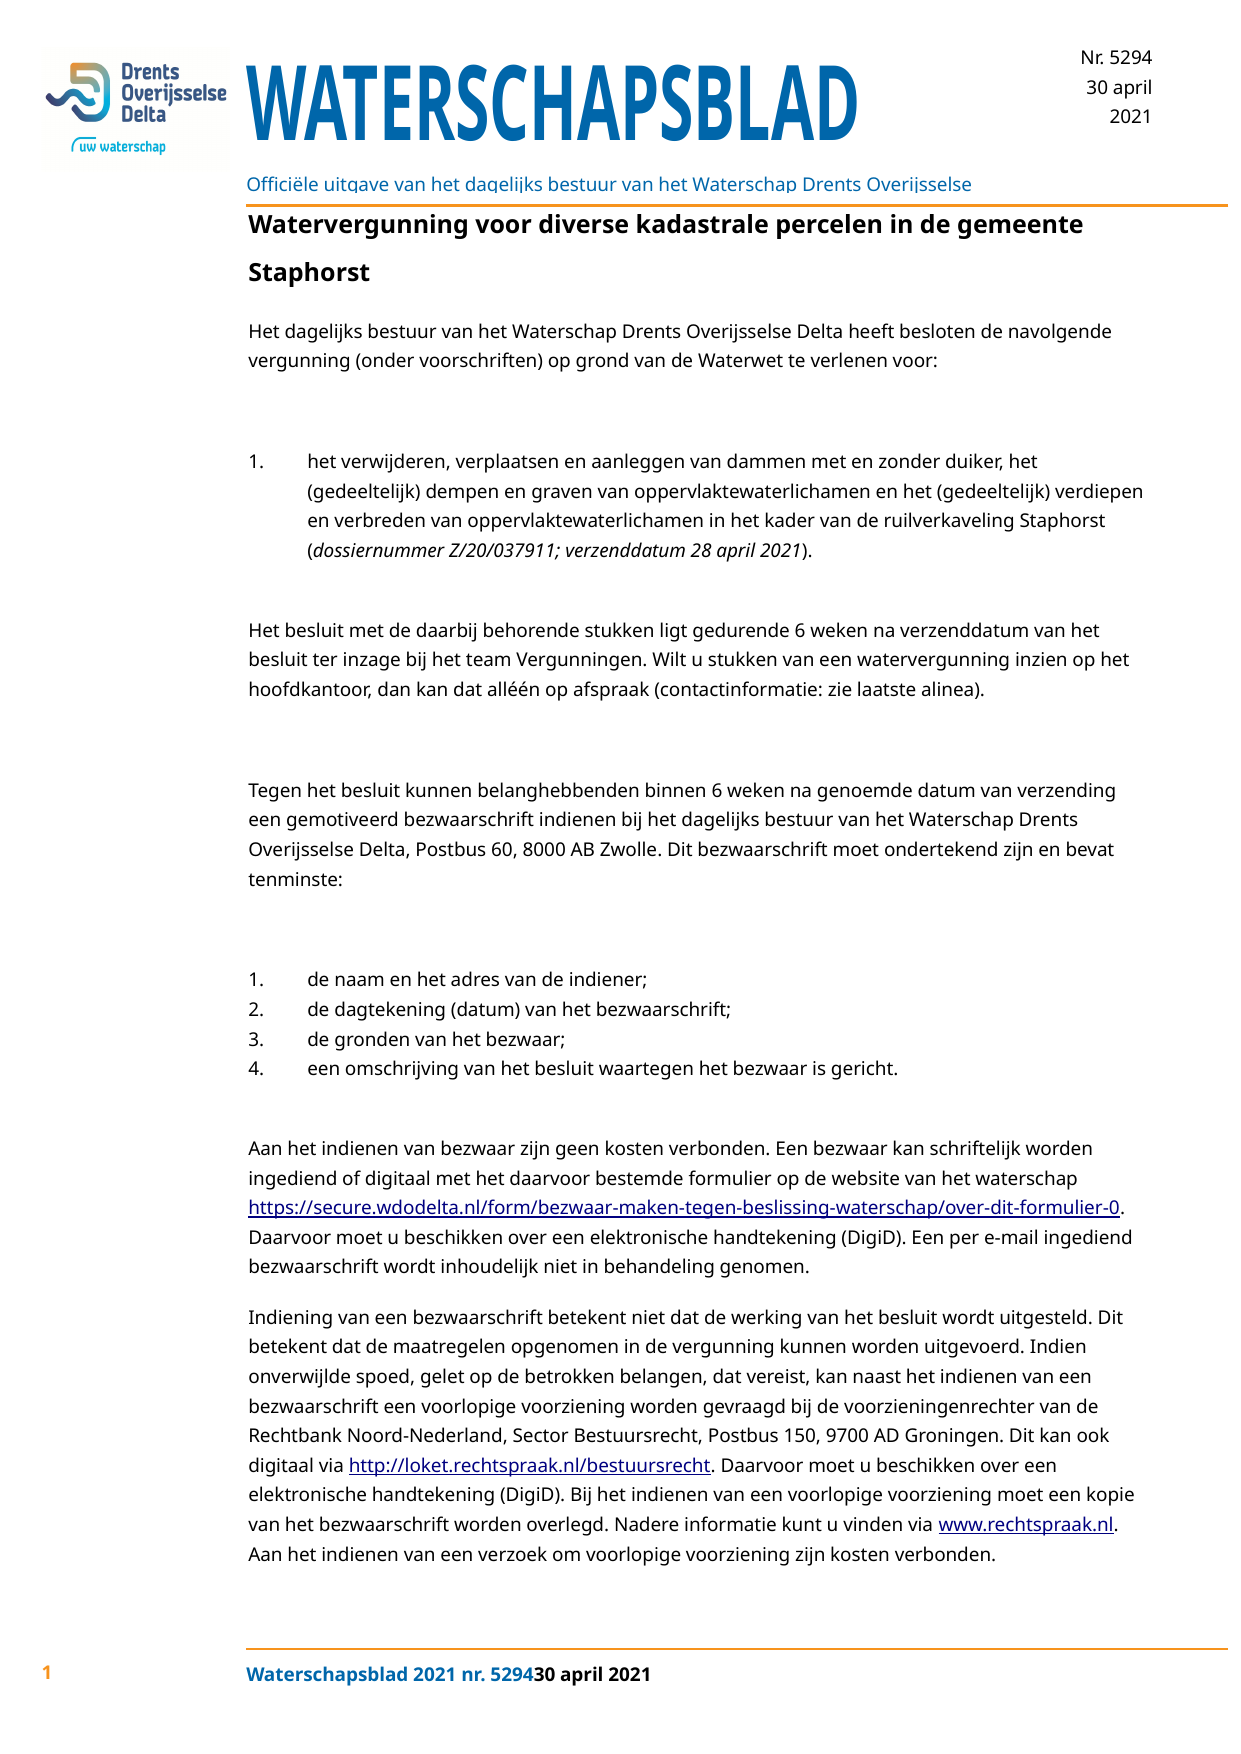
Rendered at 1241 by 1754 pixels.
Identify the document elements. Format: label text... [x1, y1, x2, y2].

text Aan het indienen van bezwaar zijn geen kosten verbonden. Een bezwaar kan schriftelijk worden ingediend of digitaal met het daarvoor bestemde formulier op de website van het waterschap https://secure.wdodelta.nl/form/bezwaar-maken-tegen-beslissing-waterschap/over-dit-formulier-0. Daarvoor moet u beschikken over een elektronische handtekening (DigiD). Een per e-mail ingediend bezwaarschrift wordt inhoudelijk niet in behandeling genomen. [248, 1135, 1152, 1279]
picture [41, 47, 231, 172]
list de gronden van het bezwaar; [248, 1026, 1152, 1052]
list de naam en het adres van de indiener; [248, 967, 1152, 992]
list de dagtekening (datum) van het bezwaarschrift; [248, 996, 1152, 1022]
text Tegen het besluit kunnen belanghebbenden binnen 6 weken na genoemde datum van verzending een gemotiveerd bezwaarschrift indienen bij het dagelijks bestuur van het Waterschap Drents Overijsselse Delta, Postbus 60, 8000 AB Zwolle. Dit bezwaarschrift moet ondertekend zijn en bevat tenminste: [248, 777, 1152, 892]
text Het besluit met de daarbij behorende stukken ligt gedurende 6 weken na verzenddatum van het besluit ter inzage bij het team Vergunningen. Wilt u stukken van een watervergunning inzien op het hoofdkantoor, dan kan dat alléén op afspraak (contactinformatie: zie laatste alinea). [248, 617, 1152, 702]
text Het dagelijks bestuur van het Waterschap Drents Overijsselse Delta heeft besloten de navolgende vergunning (onder voorschriften) op grond van de Waterwet te verlenen voor: [248, 318, 1152, 373]
list een omschrijving van het besluit waartegen het bezwaar is gericht. [248, 1055, 1152, 1081]
text Watervergunning voor diverse kadastrale percelen in de gemeente Staphorst [248, 207, 1152, 288]
text Indiening van een bezwaarschrift betekent niet dat de werking van het besluit wordt uitgesteld. Dit betekent dat de maatregelen opgenomen in de vergunning kunnen worden uitgevoerd. Indien onverwijlde spoed, gelet op de betrokken belangen, dat vereist, kan naast het indienen van een bezwaarschrift een voorlopige voorziening worden gevraagd bij de voorzieningenrechter van de Rechtbank Noord-Nederland, Sector Bestuursrecht, Postbus 150, 9700 AD Groningen. Dit kan ook digitaal via http://loket.rechtspraak.nl/bestuursrecht. Daarvoor moet u beschikken over een elektronische handtekening (DigiD). Bij het indienen van een voorlopige voorziening moet een kopie van het bezwaarschrift worden overlegd. Nadere informatie kunt u vinden via www.rechtspraak.nl. Aan het indienen van een verzoek om voorlopige voorziening zijn kosten verbonden. [248, 1304, 1152, 1567]
list het verwijderen, verplaatsen en aanleggen van dammen met en zonder duiker, het (gedeeltelijk) dempen en graven van oppervlaktewaterlichamen en het (gedeeltelijk) verdiepen en verbreden van oppervlaktewaterlichamen in het kader van de ruilverkaveling Staphorst (dossiernummer Z/20/037911; verzenddatum 28 april 2021). [248, 448, 1152, 563]
